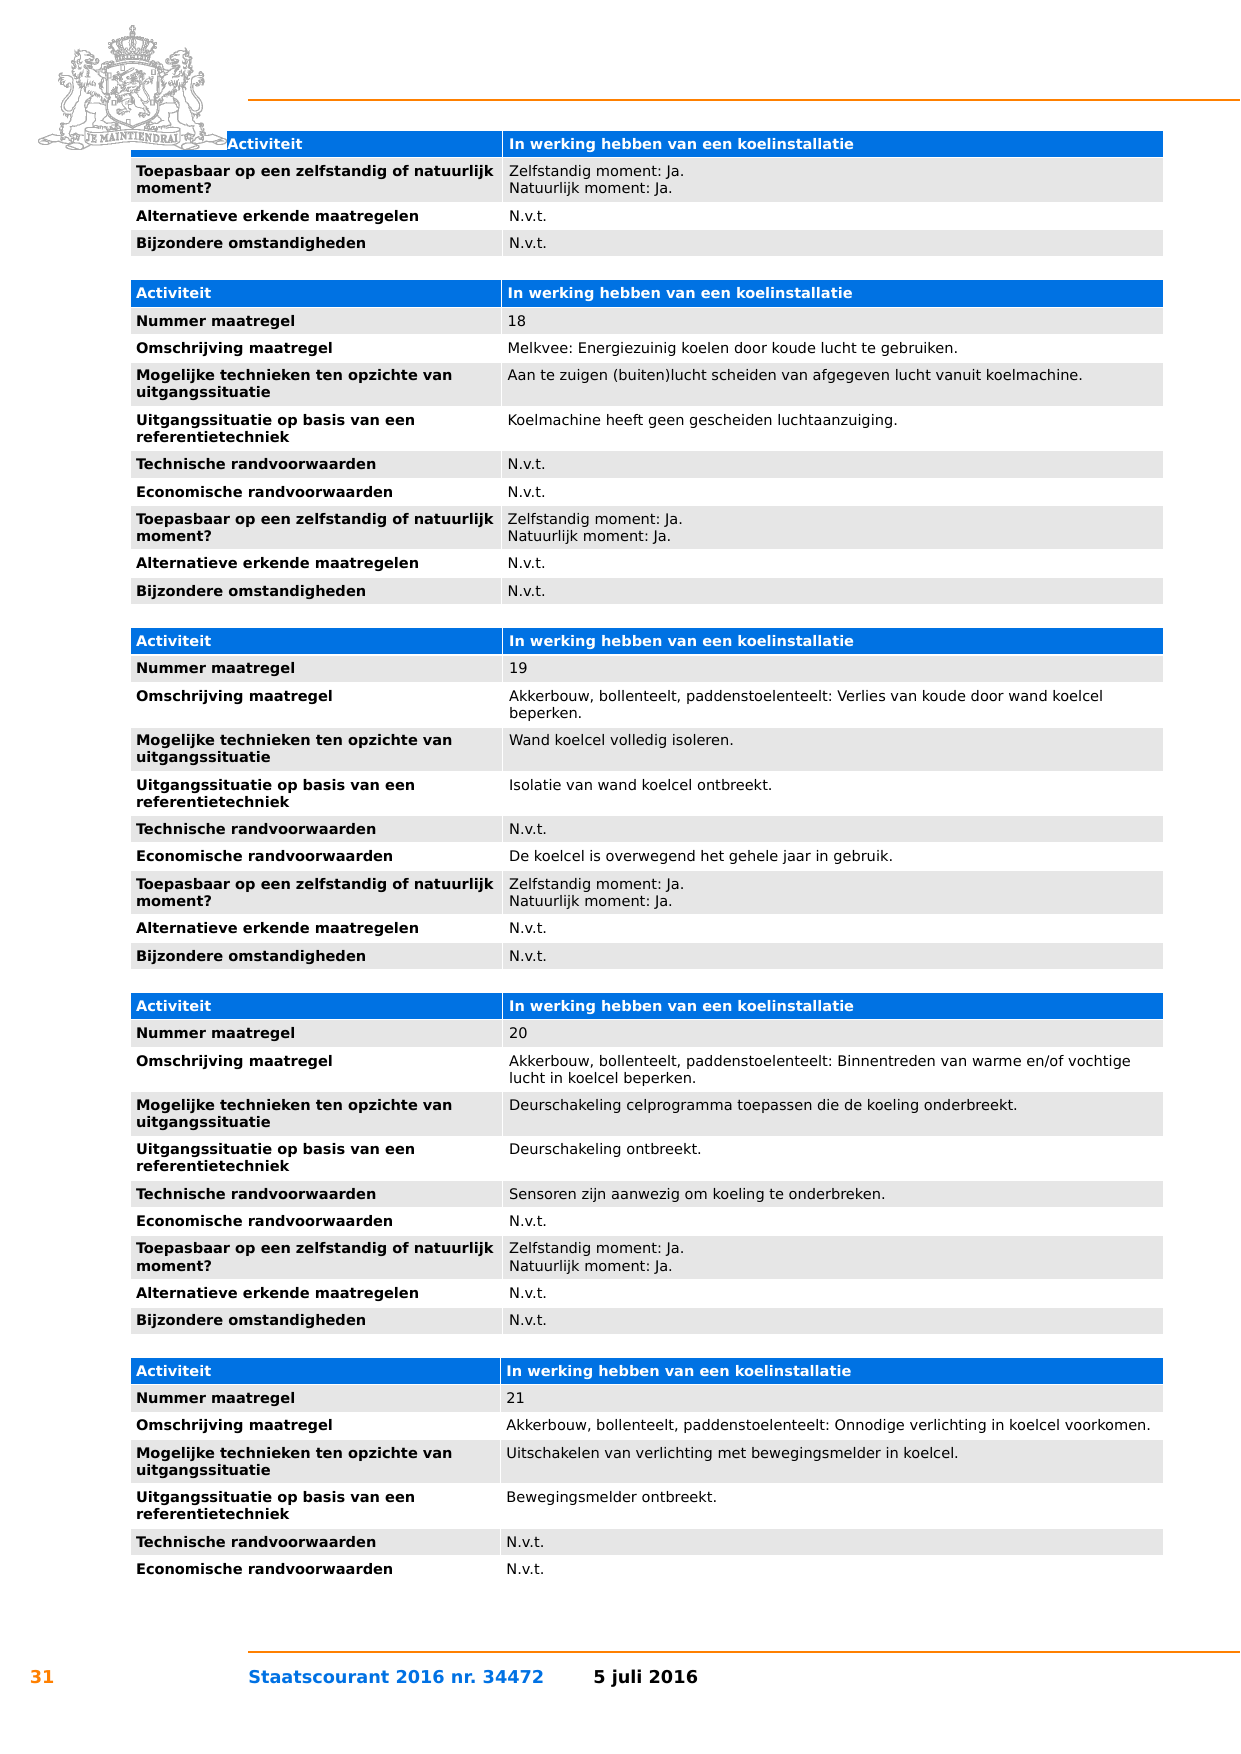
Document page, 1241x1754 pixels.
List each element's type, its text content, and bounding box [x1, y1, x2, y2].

table_cell 20 [503, 1020, 1163, 1047]
table_cell Aan te zuigen (buiten)lucht scheiden van afgegeven lucht vanuit koelmachine. [502, 363, 1163, 406]
table_header Activiteit [131, 280, 501, 307]
table_cell N.v.t. [503, 203, 1163, 229]
picture [38, 25, 227, 150]
table_cell Zelfstandig moment: Ja. Natuurlijk moment: Ja. [503, 1236, 1163, 1279]
table_cell Technische randvoorwaarden [131, 816, 502, 842]
table_cell Alternatieve erkende maatregelen [131, 203, 502, 229]
table_cell Technische randvoorwaarden [131, 1529, 500, 1555]
table_cell Bewegingsmelder ontbreekt. [501, 1484, 1163, 1528]
table_header In werking hebben van een koelinstallatie [502, 280, 1163, 307]
table_cell N.v.t. [503, 915, 1163, 942]
table_header Activiteit [131, 1358, 500, 1384]
table_cell Akkerbouw, bollenteelt, paddenstoelenteelt: Onnodige verlichting in koelcel voorkomen. [501, 1413, 1163, 1439]
table_header Activiteit [131, 993, 502, 1019]
table_cell Uitgangssituatie op basis van een referentietechniek [131, 1137, 502, 1180]
table_cell N.v.t. [502, 451, 1163, 478]
table_cell N.v.t. [503, 816, 1163, 842]
table_cell Mogelijke technieken ten opzichte van uitgangssituatie [131, 728, 502, 771]
table_cell Uitschakelen van verlichting met bewegingsmelder in koelcel. [501, 1440, 1163, 1483]
table_header In werking hebben van een koelinstallatie [503, 993, 1163, 1019]
table_cell Uitgangssituatie op basis van een referentietechniek [131, 772, 502, 815]
table_cell Nummer maatregel [131, 656, 502, 682]
table_cell N.v.t. [503, 943, 1163, 969]
table_cell Isolatie van wand koelcel ontbreekt. [503, 772, 1163, 815]
table_cell Economische randvoorwaarden [131, 1556, 500, 1582]
table_cell Technische randvoorwaarden [131, 451, 501, 478]
table_cell N.v.t. [503, 1308, 1163, 1334]
table_cell Economische randvoorwaarden [131, 844, 502, 870]
table_cell 21 [501, 1385, 1163, 1412]
table_header Activiteit [131, 131, 502, 157]
table_cell Deurschakeling celprogramma toepassen die de koeling onderbreekt. [503, 1092, 1163, 1136]
table_cell N.v.t. [501, 1529, 1163, 1555]
table_cell Akkerbouw, bollenteelt, paddenstoelenteelt: Verlies van koude door wand koelcel beperken. [503, 683, 1163, 726]
table_cell Nummer maatregel [131, 1020, 502, 1047]
table_cell Economische randvoorwaarden [131, 1208, 502, 1235]
table_cell Sensoren zijn aanwezig om koeling te onderbreken. [503, 1181, 1163, 1207]
table_cell Toepasbaar op een zelfstandig of natuurlijk moment? [131, 871, 502, 914]
table_cell Bijzondere omstandigheden [131, 230, 502, 256]
table_cell Deurschakeling ontbreekt. [503, 1137, 1163, 1180]
table_header In werking hebben van een koelinstallatie [503, 628, 1163, 654]
table_cell Zelfstandig moment: Ja. Natuurlijk moment: Ja. [502, 506, 1163, 549]
table_cell Alternatieve erkende maatregelen [131, 1280, 502, 1306]
table_cell Omschrijving maatregel [131, 335, 501, 362]
table_cell Omschrijving maatregel [131, 1413, 500, 1439]
table_cell Uitgangssituatie op basis van een referentietechniek [131, 1484, 500, 1528]
table_cell Bijzondere omstandigheden [131, 1308, 502, 1334]
table_cell N.v.t. [502, 479, 1163, 505]
table_header In werking hebben van een koelinstallatie [503, 131, 1163, 157]
table_cell Toepasbaar op een zelfstandig of natuurlijk moment? [131, 1236, 502, 1279]
table_cell De koelcel is overwegend het gehele jaar in gebruik. [503, 844, 1163, 870]
table_cell Melkvee: Energiezuinig koelen door koude lucht te gebruiken. [502, 335, 1163, 362]
table_cell Economische randvoorwaarden [131, 479, 501, 505]
table_cell Alternatieve erkende maatregelen [131, 551, 501, 577]
table_cell Toepasbaar op een zelfstandig of natuurlijk moment? [131, 158, 502, 202]
table_cell N.v.t. [503, 1208, 1163, 1235]
table_cell Mogelijke technieken ten opzichte van uitgangssituatie [131, 363, 501, 406]
table_cell Zelfstandig moment: Ja. Natuurlijk moment: Ja. [503, 871, 1163, 914]
table_cell Toepasbaar op een zelfstandig of natuurlijk moment? [131, 506, 501, 549]
table_cell 18 [502, 308, 1163, 334]
table_cell Bijzondere omstandigheden [131, 943, 502, 969]
table_cell Zelfstandig moment: Ja. Natuurlijk moment: Ja. [503, 158, 1163, 202]
table_cell Technische randvoorwaarden [131, 1181, 502, 1207]
table_cell Akkerbouw, bollenteelt, paddenstoelenteelt: Binnentreden van warme en/of vochtige lucht in koelcel beperken. [503, 1048, 1163, 1091]
table_cell N.v.t. [503, 230, 1163, 256]
table_cell 19 [503, 656, 1163, 682]
table_cell Omschrijving maatregel [131, 683, 502, 726]
table_cell Bijzondere omstandigheden [131, 578, 501, 604]
table_cell N.v.t. [502, 551, 1163, 577]
table_header In werking hebben van een koelinstallatie [501, 1358, 1163, 1384]
table_cell Mogelijke technieken ten opzichte van uitgangssituatie [131, 1440, 500, 1483]
table_cell N.v.t. [502, 578, 1163, 604]
table_cell Alternatieve erkende maatregelen [131, 915, 502, 942]
table_cell Koelmachine heeft geen gescheiden luchtaanzuiging. [502, 407, 1163, 450]
table_header Activiteit [131, 628, 502, 654]
table_cell Omschrijving maatregel [131, 1048, 502, 1091]
table_cell Nummer maatregel [131, 1385, 500, 1412]
table_cell Nummer maatregel [131, 308, 501, 334]
table_cell N.v.t. [503, 1280, 1163, 1306]
table_cell Mogelijke technieken ten opzichte van uitgangssituatie [131, 1092, 502, 1136]
table_cell N.v.t. [501, 1556, 1163, 1582]
table_cell Wand koelcel volledig isoleren. [503, 728, 1163, 771]
table_cell Uitgangssituatie op basis van een referentietechniek [131, 407, 501, 450]
